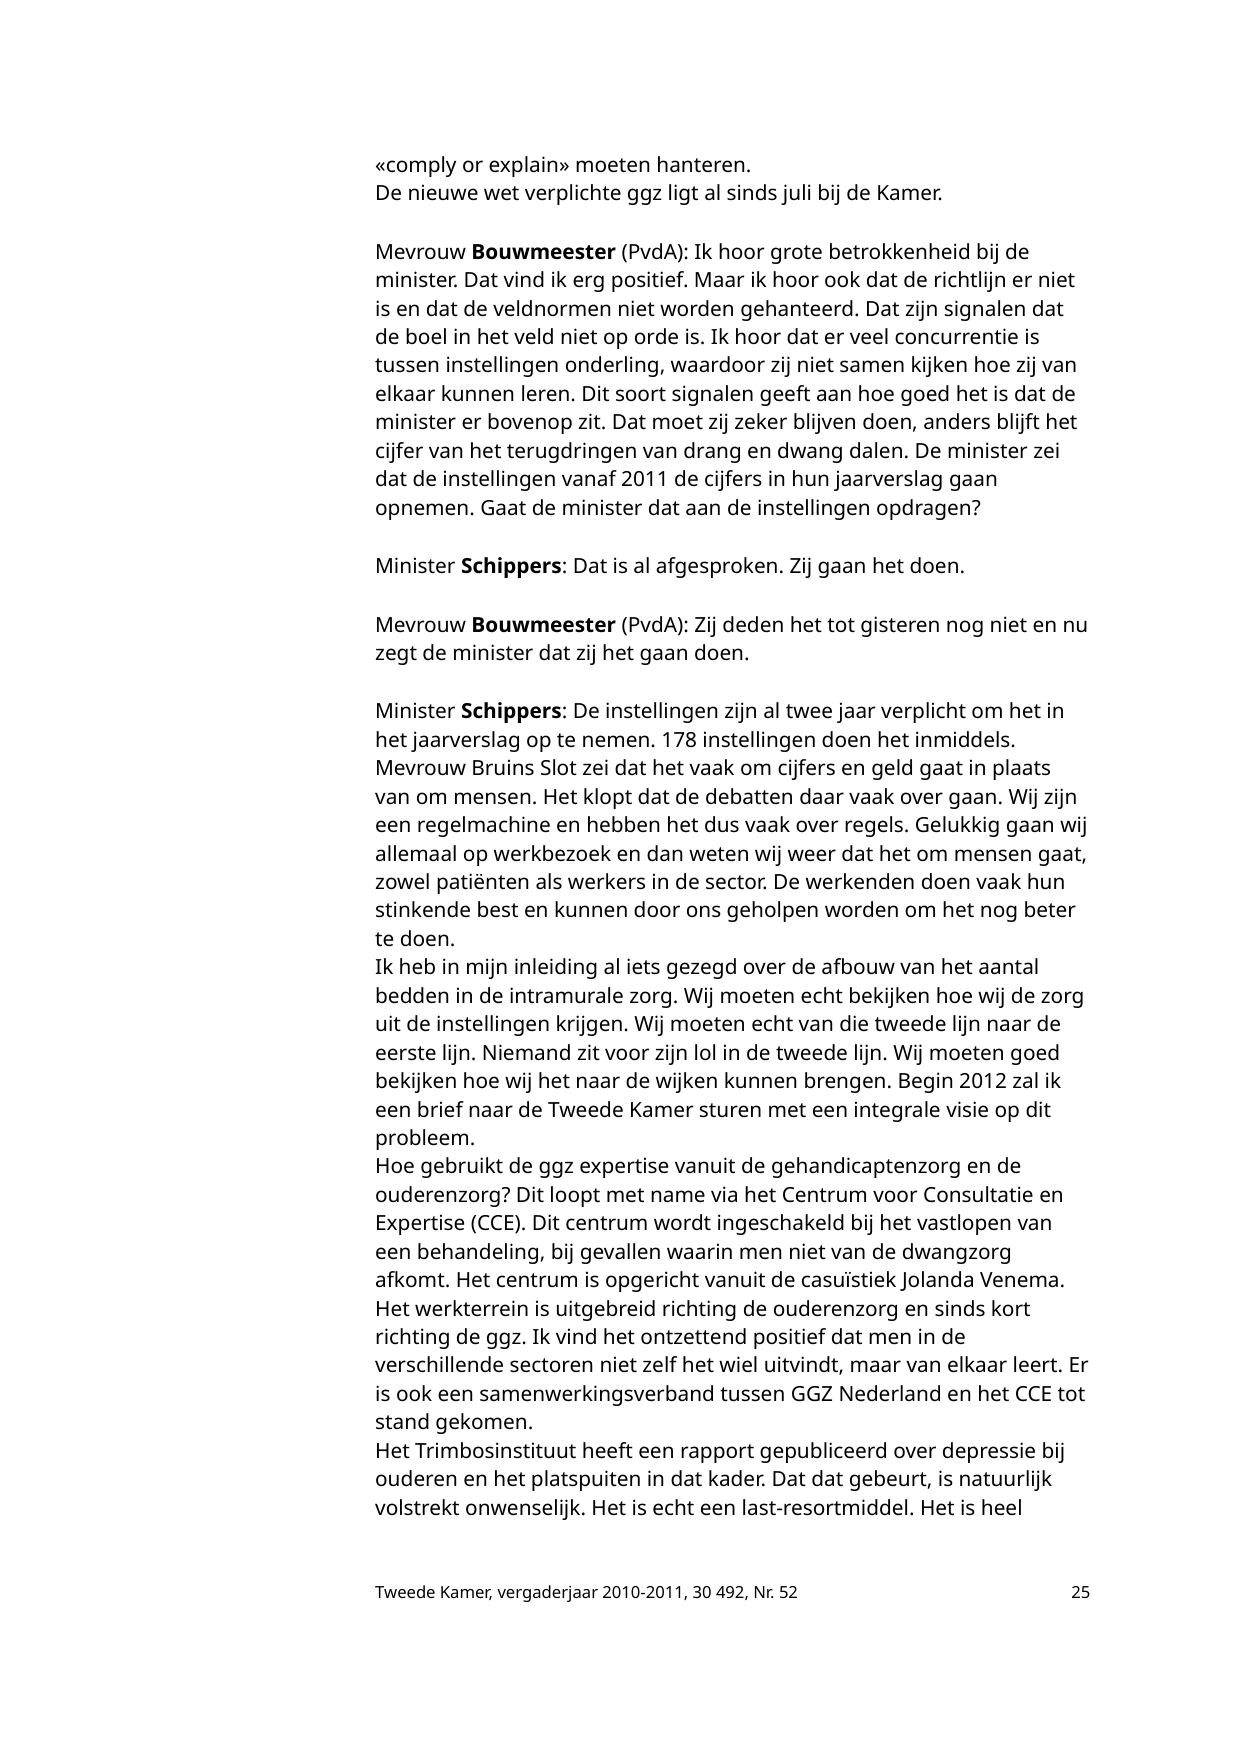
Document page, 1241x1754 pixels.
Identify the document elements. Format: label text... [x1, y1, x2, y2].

text Minister Schippers: Dat is al afgesproken. Zij gaan het doen. [375, 551, 1090, 580]
text Hoe gebruikt de ggz expertise vanuit de gehandicaptenzorg en de ouderenzorg? Dit loopt met name via het Centrum voor Consultatie en Expertise (CCE). Dit centrum wordt ingeschakeld bij het vastlopen van een behandeling, bij gevallen waarin men niet van de dwangzorg afkomt. Het centrum is opgericht vanuit de casuïstiek Jolanda Venema. Het werkterrein is uitgebreid richting de ouderenzorg en sinds kort richting de ggz. Ik vind het ontzettend positief dat men in de verschillende sectoren niet zelf het wiel uitvindt, maar van elkaar leert. Er is ook een samenwerkingsverband tussen GGZ Nederland en het CCE tot stand gekomen. [375, 1152, 1090, 1436]
text «comply or explain» moeten hanteren. [375, 150, 1090, 178]
text Mevrouw Bouwmeester (PvdA): Zij deden het tot gisteren nog niet en nu zegt de minister dat zij het gaan doen. [375, 610, 1090, 667]
text Mevrouw Bouwmeester (PvdA): Ik hoor grote betrokkenheid bij de minister. Dat vind ik erg positief. Maar ik hoor ook dat de richtlijn er niet is en dat de veldnormen niet worden gehanteerd. Dat zijn signalen dat de boel in het veld niet op orde is. Ik hoor dat er veel concurrentie is tussen instellingen onderling, waardoor zij niet samen kijken hoe zij van elkaar kunnen leren. Dit soort signalen geeft aan hoe goed het is dat de minister er bovenop zit. Dat moet zij zeker blijven doen, anders blijft het cijfer van het terugdringen van drang en dwang dalen. De minister zei dat de instellingen vanaf 2011 de cijfers in hun jaarverslag gaan opnemen. Gaat de minister dat aan de instellingen opdragen? [375, 237, 1090, 521]
text Mevrouw Bruins Slot zei dat het vaak om cijfers en geld gaat in plaats van om mensen. Het klopt dat de debatten daar vaak over gaan. Wij zijn een regelmachine en hebben het dus vaak over regels. Gelukkig gaan wij allemaal op werkbezoek en dan weten wij weer dat het om mensen gaat, zowel patiënten als werkers in de sector. De werkenden doen vaak hun stinkende best en kunnen door ons geholpen worden om het nog beter te doen. [375, 753, 1090, 952]
text Ik heb in mijn inleiding al iets gezegd over de afbouw van het aantal bedden in de intramurale zorg. Wij moeten echt bekijken hoe wij de zorg uit de instellingen krijgen. Wij moeten echt van die tweede lijn naar de eerste lijn. Niemand zit voor zijn lol in de tweede lijn. Wij moeten goed bekijken hoe wij het naar de wijken kunnen brengen. Begin 2012 zal ik een brief naar de Tweede Kamer sturen met een integrale visie op dit probleem. [375, 952, 1090, 1152]
text Minister Schippers: De instellingen zijn al twee jaar verplicht om het in het jaarverslag op te nemen. 178 instellingen doen het inmiddels. [375, 697, 1090, 753]
text De nieuwe wet verplichte ggz ligt al sinds juli bij de Kamer. [375, 178, 1090, 207]
text Het Trimbosinstituut heeft een rapport gepubliceerd over depressie bij ouderen en het platspuiten in dat kader. Dat dat gebeurt, is natuurlijk volstrekt onwenselijk. Het is echt een last-resortmiddel. Het is heel [375, 1436, 1090, 1521]
